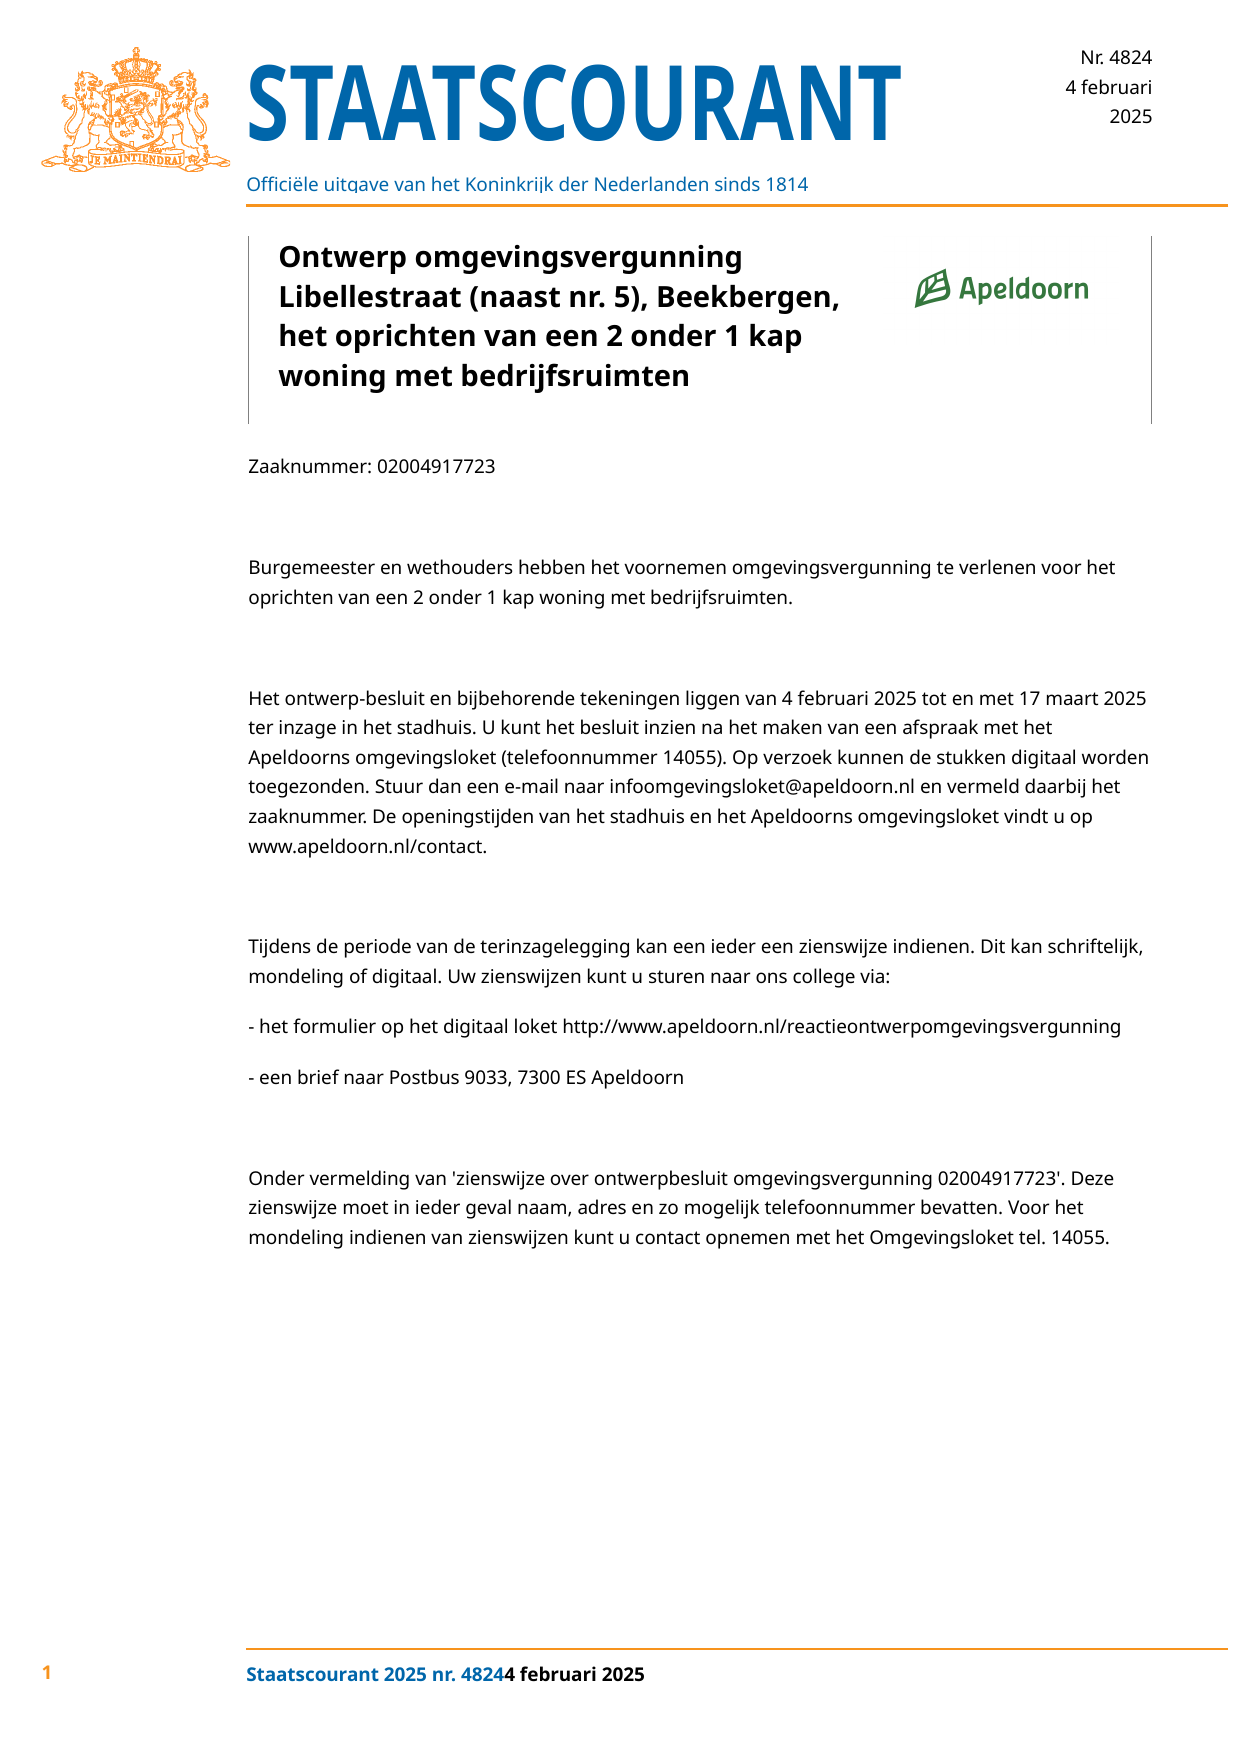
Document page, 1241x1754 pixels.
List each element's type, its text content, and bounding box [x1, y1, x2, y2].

text Het ontwerp-besluit en bijbehorende tekeningen liggen van 4 februari 2025 tot en met 17 maart 2025 ter inzage in het stadhuis. U kunt het besluit inzien na het maken van een afspraak met het Apeldoorns omgevingsloket (telefoonnummer 14055). Op verzoek kunnen de stukken digitaal worden toegezonden. Stuur dan een e-mail naar infoomgevingsloket@apeldoorn.nl en vermeld daarbij het zaaknummer. De openingstijden van het stadhuis en het Apeldoorns omgevingsloket vindt u op www.apeldoorn.nl/contact. [248, 685, 1152, 858]
text - het formulier op het digitaal loket http://www.apeldoorn.nl/reactieontwerpomgevingsvergunning [248, 1014, 1152, 1039]
text Onder vermelding van 'zienswijze over ontwerpbesluit omgevingsvergunning 02004917723'. Deze zienswijze moet in ieder geval naam, adres en zo mogelijk telefoonnummer bevatten. Voor het mondeling indienen van zienswijzen kunt u contact opnemen met het Omgevingsloket tel. 14055. [248, 1165, 1152, 1250]
text - een brief naar Postbus 9033, 7300 ES Apeldoorn [248, 1064, 1152, 1090]
text Zaaknummer: 02004917723 [248, 454, 1152, 479]
text Burgemeester en wethouders hebben het voornemen omgevingsvergunning te verlenen voor het oprichten van een 2 onder 1 kap woning met bedrijfsruimten. [248, 554, 1152, 610]
picture [882, 236, 1119, 345]
table_header [850, 236, 1151, 424]
table_header Ontwerp omgevingsvergunning Libellestraat (naast nr. 5), Beekbergen, het oprichten van een 2 onder 1 kap woning met bedrijfsruimten [249, 236, 850, 424]
text Tijdens de periode van de terinzagelegging kan een ieder een zienswijze indienen. Dit kan schriftelijk, mondeling of digitaal. Uw zienswijzen kunt u sturen naar ons college via: [248, 934, 1152, 989]
picture [41, 47, 231, 172]
